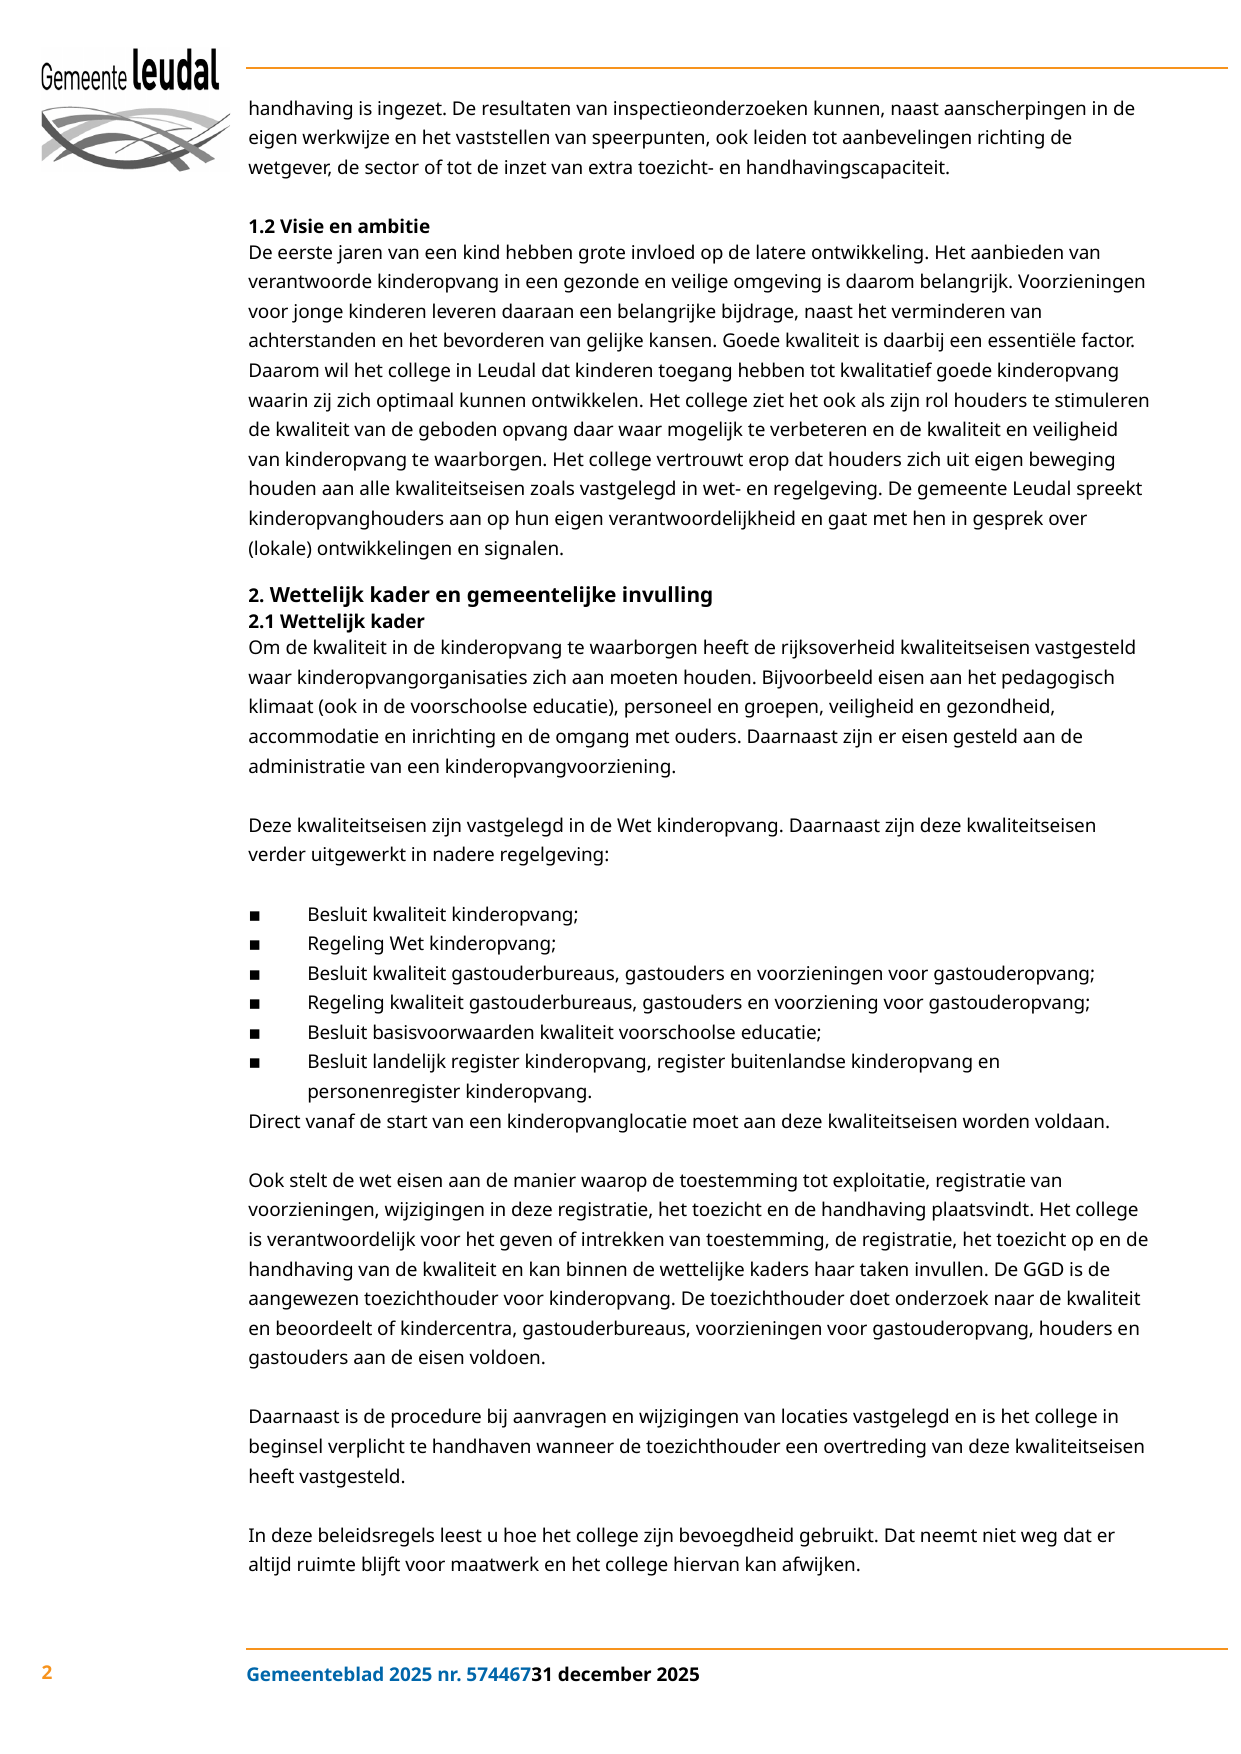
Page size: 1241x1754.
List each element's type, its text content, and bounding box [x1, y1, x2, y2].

list Besluit kwaliteit gastouderbureaus, gastouders en voorzieningen voor gastouderopvang; [248, 960, 1152, 986]
text 2.1 Wettelijk kader [248, 609, 1152, 634]
text Ook stelt de wet eisen aan de manier waarop de toestemming tot exploitatie, registratie van voorzieningen, wijzigingen in deze registratie, het toezicht en de handhaving plaatsvindt. Het college is verantwoordelijk voor het geven of intrekken van toestemming, de registratie, het toezicht op en de handhaving van de kwaliteit en kan binnen de wettelijke kaders haar taken invullen. De GGD is de aangewezen toezichthouder voor kinderopvang. De toezichthouder doet onderzoek naar de kwaliteit en beoordeelt of kindercentra, gastouderbureaus, voorzieningen voor gastouderopvang, houders en gastouders aan de eisen voldoen. [248, 1167, 1152, 1370]
text 1.2 Visie en ambitie [248, 213, 1152, 239]
text Daarnaast is de procedure bij aanvragen en wijzigingen van locaties vastgelegd en is het college in beginsel verplicht te handhaven wanneer de toezichthouder een overtreding van deze kwaliteitseisen heeft vastgesteld. [248, 1404, 1152, 1488]
text 2. Wettelijk kader en gemeentelijke invulling [248, 580, 1152, 609]
list Besluit landelijk register kinderopvang, register buitenlandse kinderopvang en personenregister kinderopvang. [248, 1049, 1152, 1104]
text In deze beleidsregels leest u hoe het college zijn bevoegdheid gebruikt. Dat neemt niet weg dat er altijd ruimte blijft voor maatwerk en het college hiervan kan afwijken. [248, 1522, 1152, 1577]
text Om de kwaliteit in de kinderopvang te waarborgen heeft de rijksoverheid kwaliteitseisen vastgesteld waar kinderopvangorganisaties zich aan moeten houden. Bijvoorbeeld eisen aan het pedagogisch klimaat (ook in de voorschoolse educatie), personeel en groepen, veiligheid en gezondheid, accommodatie en inrichting en de omgang met ouders. Daarnaast zijn er eisen gesteld aan de administratie van een kinderopvangvoorziening. [248, 634, 1152, 778]
list Besluit kwaliteit kinderopvang; [248, 901, 1152, 926]
list Besluit basisvoorwaarden kwaliteit voorschoolse educatie; [248, 1019, 1152, 1045]
text Direct vanaf de start van een kinderopvanglocatie moet aan deze kwaliteitseisen worden voldaan. [248, 1108, 1152, 1133]
text Deze kwaliteitseisen zijn vastgelegd in de Wet kinderopvang. Daarnaast zijn deze kwaliteitseisen verder uitgewerkt in nadere regelgeving: [248, 812, 1152, 867]
text handhaving is ingezet. De resultaten van inspectieonderzoeken kunnen, naast aanscherpingen in de eigen werkwijze en het vaststellen van speerpunten, ook leiden tot aanbevelingen richting de wetgever, de sector of tot de inzet van extra toezicht- en handhavingscapaciteit. [248, 95, 1152, 180]
list Regeling Wet kinderopvang; [248, 930, 1152, 956]
list Regeling kwaliteit gastouderbureaus, gastouders en voorziening voor gastouderopvang; [248, 989, 1152, 1015]
text De eerste jaren van een kind hebben grote invloed op de latere ontwikkeling. Het aanbieden van verantwoorde kinderopvang in een gezonde en veilige omgeving is daarom belangrijk. Voorzieningen voor jonge kinderen leveren daaraan een belangrijke bijdrage, naast het verminderen van achterstanden en het bevorderen van gelijke kansen. Goede kwaliteit is daarbij een essentiële factor. Daarom wil het college in Leudal dat kinderen toegang hebben tot kwalitatief goede kinderopvang waarin zij zich optimaal kunnen ontwikkelen. Het college ziet het ook als zijn rol houders te stimuleren de kwaliteit van de geboden opvang daar waar mogelijk te verbeteren en de kwaliteit en veiligheid van kinderopvang te waarborgen. Het college vertrouwt erop dat houders zich uit eigen beweging houden aan alle kwaliteitseisen zoals vastgelegd in wet- en regelgeving. De gemeente Leudal spreekt kinderopvanghouders aan op hun eigen verantwoordelijkheid en gaat met hen in gesprek over (lokale) ontwikkelingen en signalen. [248, 239, 1152, 560]
picture [41, 47, 231, 172]
